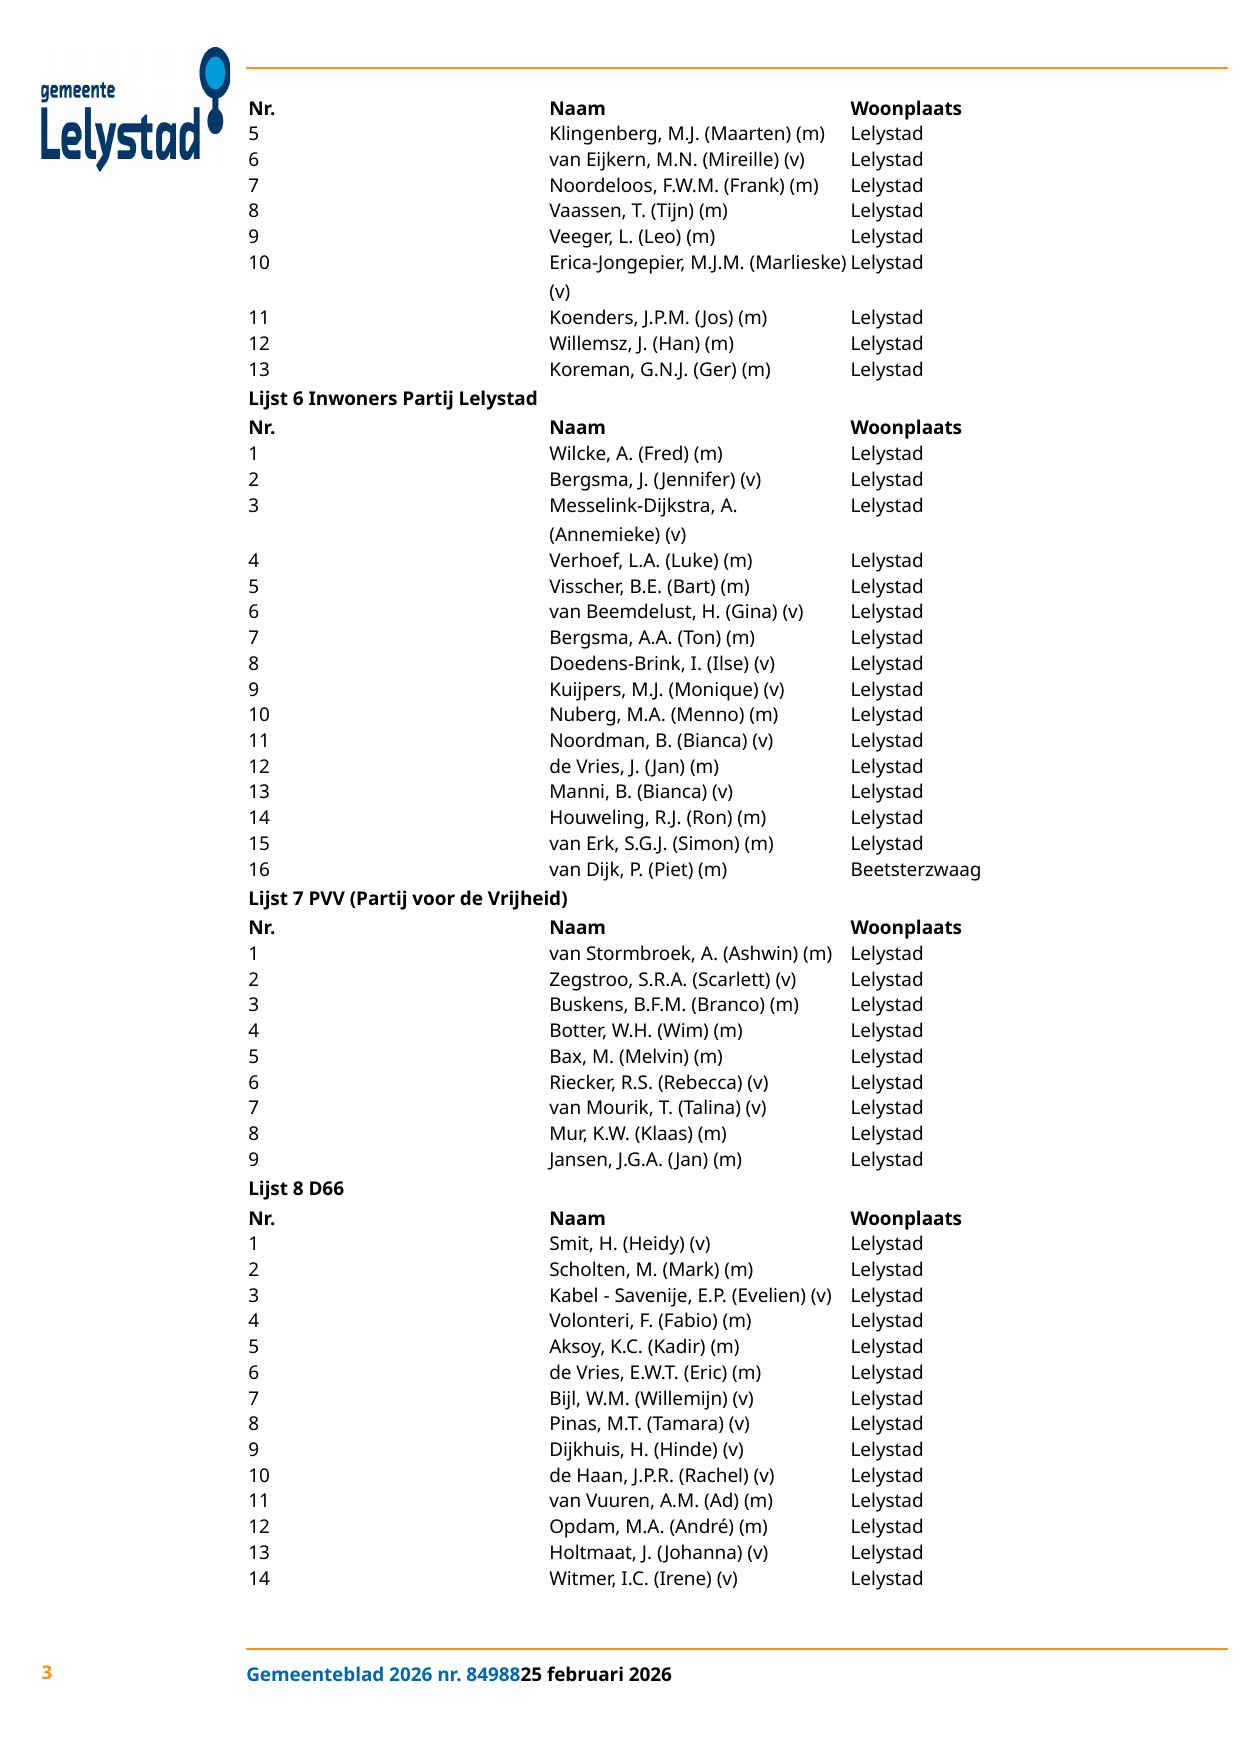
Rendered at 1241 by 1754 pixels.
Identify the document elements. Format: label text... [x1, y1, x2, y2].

table_cell 5 [248, 121, 549, 146]
table_cell Jansen, J.G.A. (Jan) (m) [549, 1146, 850, 1172]
table_cell Lelystad [850, 624, 1152, 650]
table_cell Volonteri, F. (Fabio) (m) [549, 1308, 850, 1333]
table_cell Lelystad [850, 1230, 1152, 1256]
table_cell Houweling, R.J. (Ron) (m) [549, 804, 850, 830]
table_cell 7 [248, 172, 549, 198]
table_cell Lelystad [850, 440, 1152, 466]
table_cell 2 [248, 1256, 549, 1282]
table_cell 3 [248, 492, 549, 547]
table_cell Lelystad [850, 753, 1152, 779]
table_cell van Vuuren, A.M. (Ad) (m) [549, 1488, 850, 1513]
table_cell de Haan, J.P.R. (Rachel) (v) [549, 1462, 850, 1488]
table_cell Lelystad [850, 1146, 1152, 1172]
table_cell Dijkhuis, H. (Hinde) (v) [549, 1436, 850, 1462]
table_cell Lelystad [850, 1488, 1152, 1513]
table_cell 16 [248, 856, 549, 882]
table_cell 9 [248, 676, 549, 701]
table_cell 2 [248, 966, 549, 992]
table_cell 12 [248, 1514, 549, 1539]
table_cell 4 [248, 1018, 549, 1043]
table_cell Koenders, J.P.M. (Jos) (m) [549, 305, 850, 330]
table_cell Lelystad [850, 1069, 1152, 1094]
table_header Woonplaats [850, 415, 1152, 440]
table_cell 15 [248, 830, 549, 856]
table_cell Noordman, B. (Bianca) (v) [549, 727, 850, 753]
table_cell Noordeloos, F.W.M. (Frank) (m) [549, 172, 850, 198]
table_cell 6 [248, 146, 549, 172]
table_header Naam [549, 1205, 850, 1230]
table_cell Opdam, M.A. (André) (m) [549, 1514, 850, 1539]
picture [41, 47, 231, 172]
table_cell Vaassen, T. (Tijn) (m) [549, 198, 850, 223]
table_cell 7 [248, 1385, 549, 1411]
table_cell Lelystad [850, 1436, 1152, 1462]
table_cell Witmer, I.C. (Irene) (v) [549, 1565, 850, 1591]
table_cell Verhoef, L.A. (Luke) (m) [549, 547, 850, 573]
table_cell Lelystad [850, 1411, 1152, 1436]
table_cell Lelystad [850, 1308, 1152, 1333]
table_cell Lelystad [850, 1333, 1152, 1359]
table_cell Lelystad [850, 1385, 1152, 1411]
table_header Naam [549, 415, 850, 440]
table_cell Lelystad [850, 466, 1152, 492]
table_cell Mur, K.W. (Klaas) (m) [549, 1120, 850, 1146]
table_header Nr. [248, 915, 549, 940]
table_cell Lelystad [850, 1018, 1152, 1043]
table_cell Lelystad [850, 547, 1152, 573]
table_cell Lelystad [850, 727, 1152, 753]
table_cell 10 [248, 249, 549, 304]
table_header Naam [549, 95, 850, 121]
table_cell van Erk, S.G.J. (Simon) (m) [549, 830, 850, 856]
table_cell 7 [248, 624, 549, 650]
table_cell 9 [248, 1146, 549, 1172]
table_cell Veeger, L. (Leo) (m) [549, 224, 850, 249]
table_cell Bergsma, J. (Jennifer) (v) [549, 466, 850, 492]
table_cell Lelystad [850, 121, 1152, 146]
table_cell Messelink-Dijkstra, A. (Annemieke) (v) [549, 492, 850, 547]
table_cell Lelystad [850, 779, 1152, 804]
table_cell 9 [248, 224, 549, 249]
table_cell Doedens-Brink, I. (Ilse) (v) [549, 650, 850, 676]
table_cell Lelystad [850, 599, 1152, 624]
table_cell Lelystad [850, 1565, 1152, 1591]
table_header Woonplaats [850, 1205, 1152, 1230]
table_cell van Eijkern, M.N. (Mireille) (v) [549, 146, 850, 172]
table_cell Botter, W.H. (Wim) (m) [549, 1018, 850, 1043]
table_cell 12 [248, 330, 549, 356]
table_cell Scholten, M. (Mark) (m) [549, 1256, 850, 1282]
table_cell 12 [248, 753, 549, 779]
table_cell Lelystad [850, 1043, 1152, 1069]
table_cell 13 [248, 1539, 549, 1565]
table_cell Lelystad [850, 224, 1152, 249]
table_cell Zegstroo, S.R.A. (Scarlett) (v) [549, 966, 850, 992]
table_cell van Dijk, P. (Piet) (m) [549, 856, 850, 882]
table_cell Nuberg, M.A. (Menno) (m) [549, 701, 850, 727]
table_cell Lelystad [850, 1359, 1152, 1385]
table_cell Lelystad [850, 573, 1152, 598]
table_cell Willemsz, J. (Han) (m) [549, 330, 850, 356]
table_cell Lelystad [850, 1256, 1152, 1282]
table_cell 10 [248, 1462, 549, 1488]
table_cell Lelystad [850, 650, 1152, 676]
table_cell Lelystad [850, 676, 1152, 701]
table_cell Lelystad [850, 701, 1152, 727]
table_cell 1 [248, 440, 549, 466]
table_cell Lelystad [850, 146, 1152, 172]
table_cell 13 [248, 779, 549, 804]
table_cell de Vries, E.W.T. (Eric) (m) [549, 1359, 850, 1385]
table_cell 8 [248, 198, 549, 223]
table_cell Visscher, B.E. (Bart) (m) [549, 573, 850, 598]
table_cell Klingenberg, M.J. (Maarten) (m) [549, 121, 850, 146]
text Lijst 6 Inwoners Partij Lelystad [248, 385, 1152, 411]
table_cell Erica-Jongepier, M.J.M. (Marlieske) (v) [549, 249, 850, 304]
table_cell Koreman, G.N.J. (Ger) (m) [549, 356, 850, 382]
table_cell Bijl, W.M. (Willemijn) (v) [549, 1385, 850, 1411]
table_cell Lelystad [850, 1514, 1152, 1539]
table_cell Lelystad [850, 966, 1152, 992]
table_cell Lelystad [850, 830, 1152, 856]
table_cell Lelystad [850, 1462, 1152, 1488]
table_cell 4 [248, 547, 549, 573]
table_cell 5 [248, 573, 549, 598]
table_cell 2 [248, 466, 549, 492]
table_cell de Vries, J. (Jan) (m) [549, 753, 850, 779]
table_cell 1 [248, 1230, 549, 1256]
table_cell 6 [248, 599, 549, 624]
table_cell Pinas, M.T. (Tamara) (v) [549, 1411, 850, 1436]
table_cell 5 [248, 1043, 549, 1069]
table_cell 3 [248, 992, 549, 1017]
table_cell Lelystad [850, 804, 1152, 830]
table_cell Lelystad [850, 992, 1152, 1017]
table_cell 13 [248, 356, 549, 382]
table_header Nr. [248, 415, 549, 440]
table_cell 6 [248, 1069, 549, 1094]
table_header Naam [549, 915, 850, 940]
table_cell Buskens, B.F.M. (Branco) (m) [549, 992, 850, 1017]
table_cell Lelystad [850, 940, 1152, 966]
table_cell van Beemdelust, H. (Gina) (v) [549, 599, 850, 624]
table_cell Lelystad [850, 1120, 1152, 1146]
table_cell Lelystad [850, 356, 1152, 382]
table_cell 14 [248, 1565, 549, 1591]
table_cell 7 [248, 1095, 549, 1120]
table_header Nr. [248, 95, 549, 121]
table_cell Bax, M. (Melvin) (m) [549, 1043, 850, 1069]
table_cell 6 [248, 1359, 549, 1385]
table_cell Kabel - Savenije, E.P. (Evelien) (v) [549, 1282, 850, 1308]
table_cell Wilcke, A. (Fred) (m) [549, 440, 850, 466]
table_cell Beetsterzwaag [850, 856, 1152, 882]
table_cell Aksoy, K.C. (Kadir) (m) [549, 1333, 850, 1359]
table_cell Lelystad [850, 1539, 1152, 1565]
table_cell 14 [248, 804, 549, 830]
table_cell Bergsma, A.A. (Ton) (m) [549, 624, 850, 650]
table_cell Manni, B. (Bianca) (v) [549, 779, 850, 804]
table_cell 10 [248, 701, 549, 727]
table_cell 3 [248, 1282, 549, 1308]
table_header Woonplaats [850, 915, 1152, 940]
table_cell 8 [248, 650, 549, 676]
table_cell 4 [248, 1308, 549, 1333]
table_cell Lelystad [850, 172, 1152, 198]
table_cell Smit, H. (Heidy) (v) [549, 1230, 850, 1256]
table_cell van Stormbroek, A. (Ashwin) (m) [549, 940, 850, 966]
text Lijst 7 PVV (Partij voor de Vrijheid) [248, 885, 1152, 911]
table_header Nr. [248, 1205, 549, 1230]
table_cell Riecker, R.S. (Rebecca) (v) [549, 1069, 850, 1094]
table_cell 11 [248, 1488, 549, 1513]
table_header Woonplaats [850, 95, 1152, 121]
table_cell 8 [248, 1120, 549, 1146]
table_cell Lelystad [850, 1095, 1152, 1120]
table_cell Lelystad [850, 1282, 1152, 1308]
table_cell 8 [248, 1411, 549, 1436]
table_cell Holtmaat, J. (Johanna) (v) [549, 1539, 850, 1565]
text Lijst 8 D66 [248, 1175, 1152, 1201]
table_cell Kuijpers, M.J. (Monique) (v) [549, 676, 850, 701]
table_cell 11 [248, 727, 549, 753]
table_cell 5 [248, 1333, 549, 1359]
table_cell Lelystad [850, 249, 1152, 304]
table_cell van Mourik, T. (Talina) (v) [549, 1095, 850, 1120]
table_cell 11 [248, 305, 549, 330]
table_cell Lelystad [850, 330, 1152, 356]
table_cell Lelystad [850, 305, 1152, 330]
table_cell Lelystad [850, 198, 1152, 223]
table_cell 9 [248, 1436, 549, 1462]
table_cell Lelystad [850, 492, 1152, 547]
table_cell 1 [248, 940, 549, 966]
